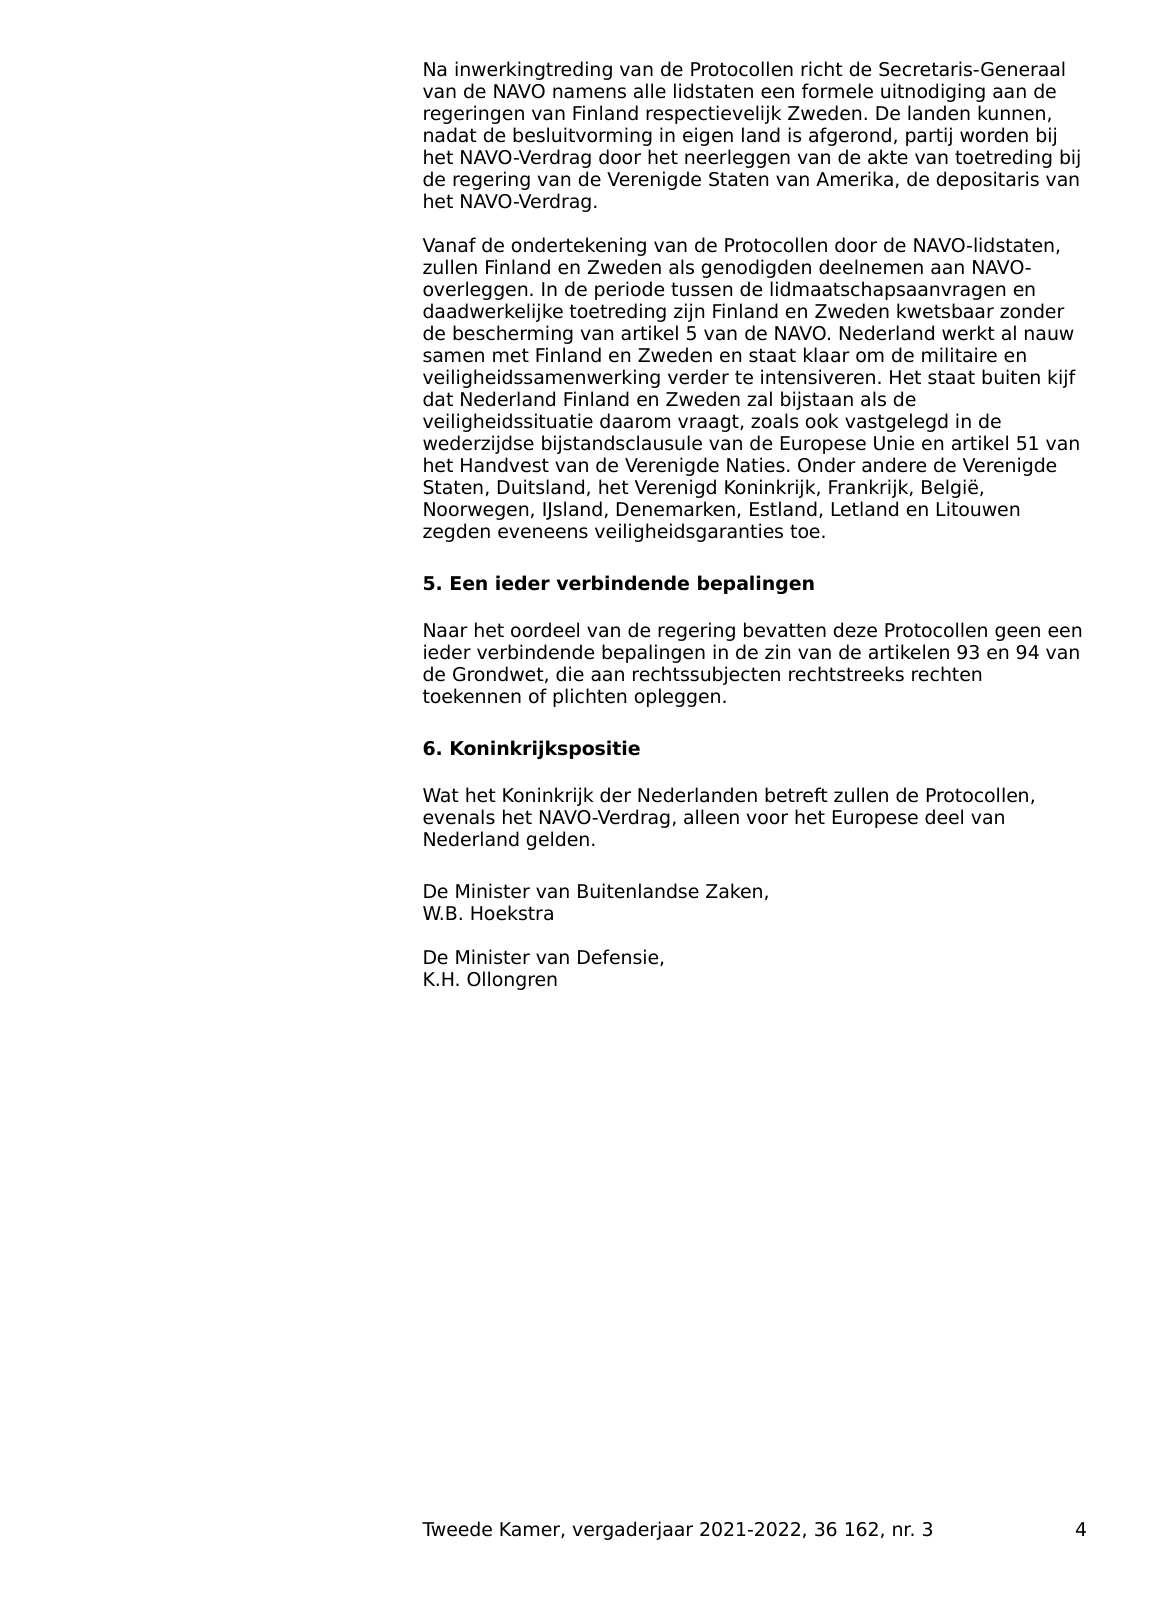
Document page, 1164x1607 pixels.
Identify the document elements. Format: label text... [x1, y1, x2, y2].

text Vanaf de ondertekening van de Protocollen door de NAVO-lidstaten, zullen Finland en Zweden als genodigden deelnemen aan NAVO-overleggen. In de periode tussen de lidmaatschapsaanvragen en daadwerkelijke toetreding zijn Finland en Zweden kwetsbaar zonder de bescherming van artikel 5 van de NAVO. Nederland werkt al nauw samen met Finland en Zweden en staat klaar om de militaire en veiligheidssamenwerking verder te intensiveren. Het staat buiten kijf dat Nederland Finland en Zweden zal bijstaan als de veiligheidssituatie daarom vraagt, zoals ook vastgelegd in de wederzijdse bijstandsclausule van de Europese Unie en artikel 51 van het Handvest van de Verenigde Naties. Onder andere de Verenigde Staten, Duitsland, het Verenigd Koninkrijk, Frankrijk, België, Noorwegen, IJsland, Denemarken, Estland, Letland en Litouwen zegden eveneens veiligheidsgaranties toe. [422, 235, 1087, 543]
text Naar het oordeel van de regering bevatten deze Protocollen geen een ieder verbindende bepalingen in de zin van de artikelen 93 en 94 van de Grondwet, die aan rechtssubjecten rechtstreeks rechten toekennen of plichten opleggen. [422, 620, 1087, 708]
text De Minister van Defensie, K.H. Ollongren [422, 947, 1087, 991]
subtitle 5. Een ieder verbindende bepalingen [422, 573, 1087, 595]
text Na inwerkingtreding van de Protocollen richt de Secretaris-Generaal van de NAVO namens alle lidstaten een formele uitnodiging aan de regeringen van Finland respectievelijk Zweden. De landen kunnen, nadat de besluitvorming in eigen land is afgerond, partij worden bij het NAVO-Verdrag door het neerleggen van de akte van toetreding bij de regering van de Verenigde Staten van Amerika, de depositaris van het NAVO-Verdrag. [422, 59, 1087, 213]
text De Minister van Buitenlandse Zaken, W.B. Hoekstra [422, 881, 1087, 924]
subtitle 6. Koninkrijkspositie [422, 738, 1087, 760]
text Wat het Koninkrijk der Nederlanden betreft zullen de Protocollen, evenals het NAVO-Verdrag, alleen voor het Europese deel van Nederland gelden. [422, 785, 1087, 851]
